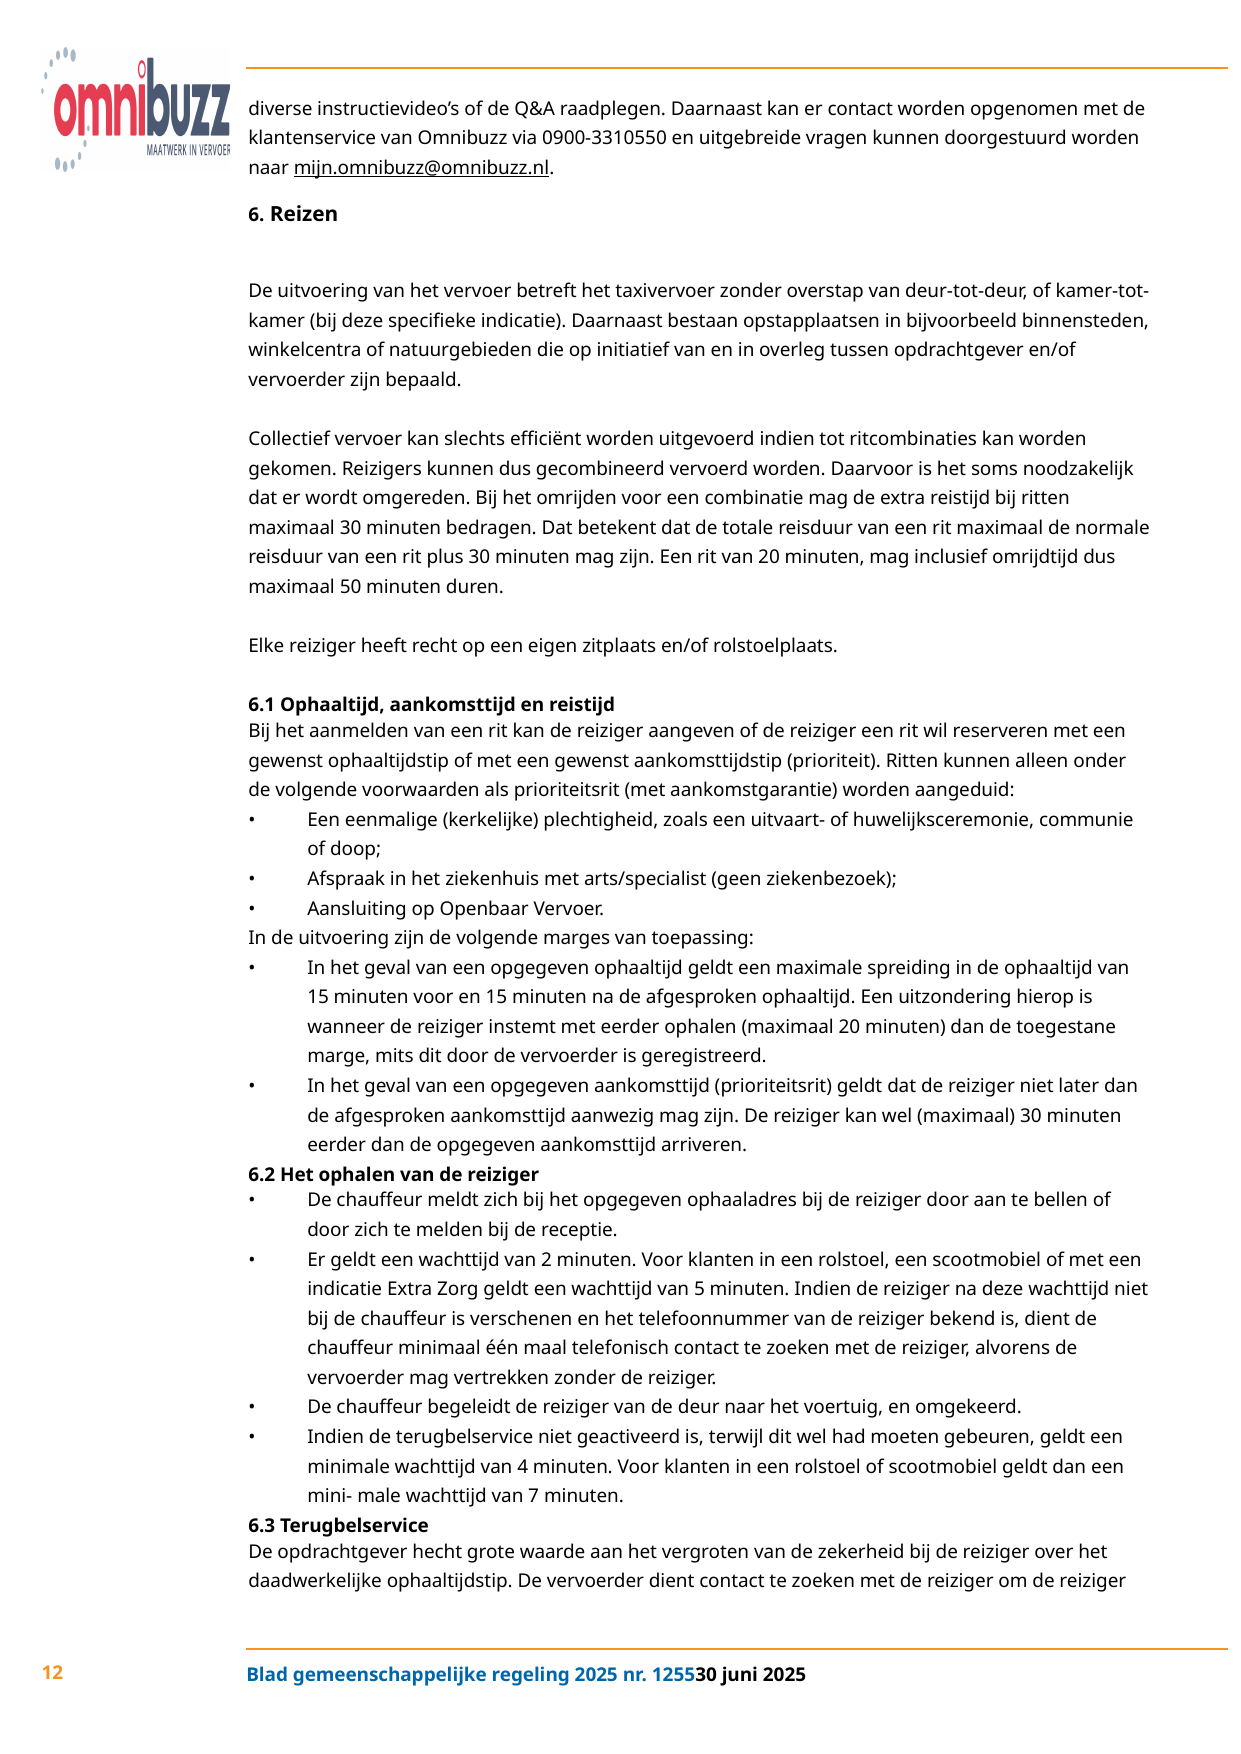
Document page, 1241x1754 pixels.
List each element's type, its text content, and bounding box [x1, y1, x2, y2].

text Elke reiziger heeft recht op een eigen zitplaats en/of rolstoelplaats. [248, 632, 1152, 658]
list Een eenmalige (kerkelijke) plechtigheid, zoals een uitvaart- of huwelijksceremonie, communie of doop; [248, 806, 1152, 861]
list Aansluiting op Openbaar Vervoer. [248, 895, 1152, 920]
text De uitvoering van het vervoer betreft het taxivervoer zonder overstap van deur-tot-deur, of kamer-tot- kamer (bij deze specifieke indicatie). Daarnaast bestaan opstapplaatsen in bijvoorbeeld binnensteden, winkelcentra of natuurgebieden die op initiatief van en in overleg tussen opdrachtgever en/of vervoerder zijn bepaald. [248, 277, 1152, 392]
list In het geval van een opgegeven aankomsttijd (prioriteitsrit) geldt dat de reiziger niet later dan de afgesproken aankomsttijd aanwezig mag zijn. De reiziger kan wel (maximaal) 30 minuten eerder dan de opgegeven aankomsttijd arriveren. [248, 1072, 1152, 1157]
text 6. Reizen [248, 199, 1152, 228]
list De chauffeur begeleidt de reiziger van de deur naar het voertuig, en omgekeerd. [248, 1394, 1152, 1419]
text Collectief vervoer kan slechts efficiënt worden uitgevoerd indien tot ritcombinaties kan worden gekomen. Reizigers kunnen dus gecombineerd vervoerd worden. Daarvoor is het soms noodzakelijk dat er wordt omgereden. Bij het omrijden voor een combinatie mag de extra reistijd bij ritten maximaal 30 minuten bedragen. Dat betekent dat de totale reisduur van een rit maximaal de normale reisduur van een rit plus 30 minuten mag zijn. Een rit van 20 minuten, mag inclusief omrijdtijd dus maximaal 50 minuten duren. [248, 425, 1152, 599]
list Afspraak in het ziekenhuis met arts/specialist (geen ziekenbezoek); [248, 865, 1152, 891]
text 6.1 Ophaaltijd, aankomsttijd en reistijd [248, 691, 1152, 717]
list Indien de terugbelservice niet geactiveerd is, terwijl dit wel had moeten gebeuren, geldt een minimale wachttijd van 4 minuten. Voor klanten in een rolstoel of scootmobiel geldt dan een mini- male wachttijd van 7 minuten. [248, 1423, 1152, 1508]
text Bij het aanmelden van een rit kan de reiziger aangeven of de reiziger een rit wil reserveren met een gewenst ophaaltijdstip of met een gewenst aankomsttijdstip (prioriteit). Ritten kunnen alleen onder de volgende voorwaarden als prioriteitsrit (met aankomstgarantie) worden aangeduid: [248, 717, 1152, 802]
list In het geval van een opgegeven ophaaltijd geldt een maximale spreiding in de ophaaltijd van 15 minuten voor en 15 minuten na de afgesproken ophaaltijd. Een uitzondering hierop is wanneer de reiziger instemt met eerder ophalen (maximaal 20 minuten) dan de toegestane marge, mits dit door de vervoerder is geregistreerd. [248, 954, 1152, 1068]
text In de uitvoering zijn de volgende marges van toepassing: [248, 924, 1152, 950]
list De chauffeur meldt zich bij het opgegeven ophaaladres bij de reiziger door aan te bellen of door zich te melden bij de receptie. [248, 1187, 1152, 1242]
text De opdrachtgever hecht grote waarde aan het vergroten van de zekerheid bij de reiziger over het daadwerkelijke ophaaltijdstip. De vervoerder dient contact te zoeken met de reiziger om de reiziger [248, 1538, 1152, 1593]
text 6.3 Terugbelservice [248, 1512, 1152, 1538]
text 6.2 Het ophalen van de reiziger [248, 1161, 1152, 1187]
text diverse instructievideo’s of de Q&A raadplegen. Daarnaast kan er contact worden opgenomen met de klantenservice van Omnibuzz via 0900-3310550 en uitgebreide vragen kunnen doorgestuurd worden naar mijn.omnibuzz@omnibuzz.nl. [248, 95, 1152, 180]
list Er geldt een wachttijd van 2 minuten. Voor klanten in een rolstoel, een scootmobiel of met een indicatie Extra Zorg geldt een wachttijd van 5 minuten. Indien de reiziger na deze wachttijd niet bij de chauffeur is verschenen en het telefoonnummer van de reiziger bekend is, dient de chauffeur minimaal één maal telefonisch contact te zoeken met de reiziger, alvorens de vervoerder mag vertrekken zonder de reiziger. [248, 1246, 1152, 1390]
picture [41, 47, 231, 172]
